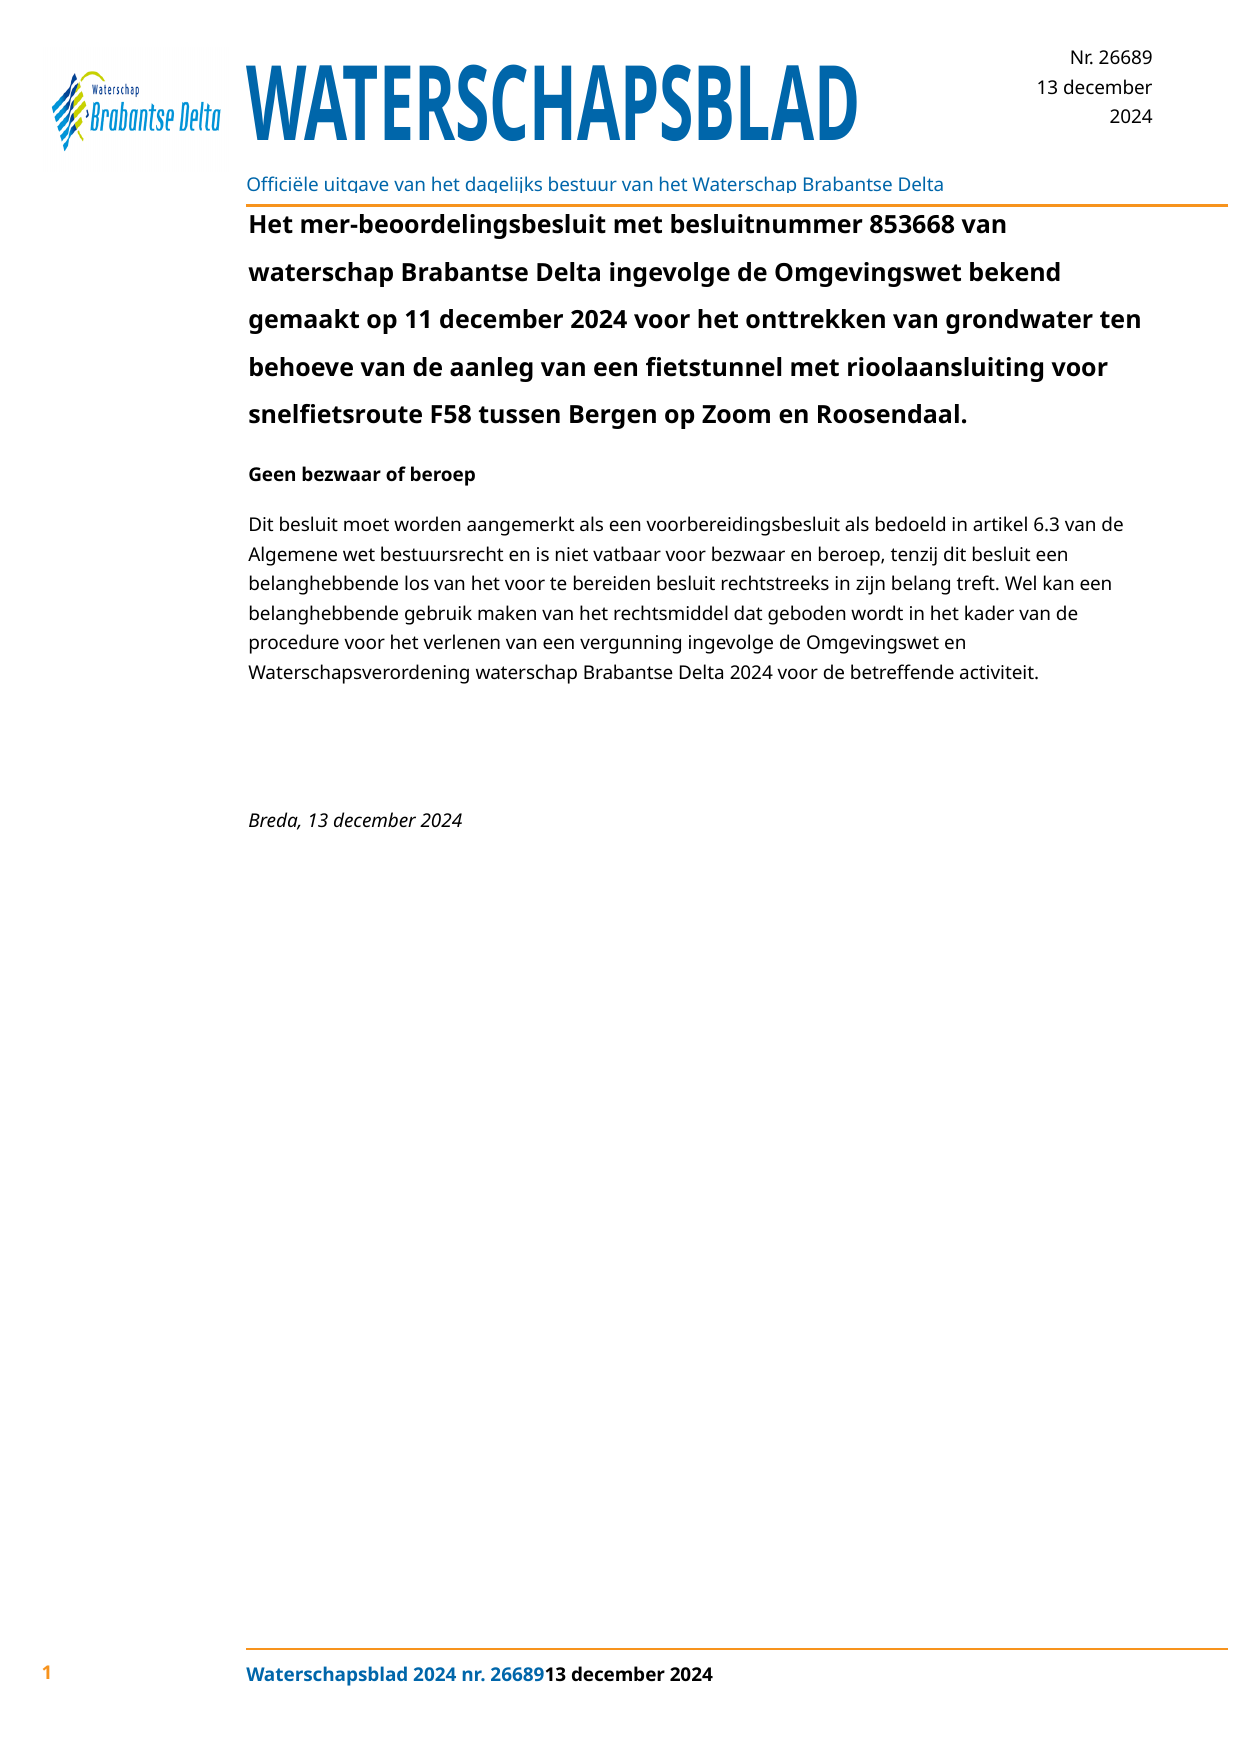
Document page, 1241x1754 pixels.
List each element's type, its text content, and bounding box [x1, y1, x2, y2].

picture [41, 47, 231, 172]
text Breda, 13 december 2024 [248, 808, 1152, 833]
text Dit besluit moet worden aangemerkt als een voorbereidingsbesluit als bedoeld in artikel 6.3 van de Algemene wet bestuursrecht en is niet vatbaar voor bezwaar en beroep, tenzij dit besluit een belanghebbende los van het voor te bereiden besluit rechtstreeks in zijn belang treft. Wel kan een belanghebbende gebruik maken van het rechtsmiddel dat geboden wordt in het kader van de procedure voor het verlenen van een vergunning ingevolge de Omgevingswet en Waterschapsverordening waterschap Brabantse Delta 2024 voor de betreffende activiteit. [248, 511, 1152, 685]
text Het mer-beoordelingsbesluit met besluitnummer 853668 van waterschap Brabantse Delta ingevolge de Omgevingswet bekend gemaakt op 11 december 2024 voor het onttrekken van grondwater ten behoeve van de aanleg van een fietstunnel met rioolaansluiting voor snelfietsroute F58 tussen Bergen op Zoom en Roosendaal. [248, 207, 1152, 431]
text Geen bezwaar of beroep [248, 461, 1152, 486]
